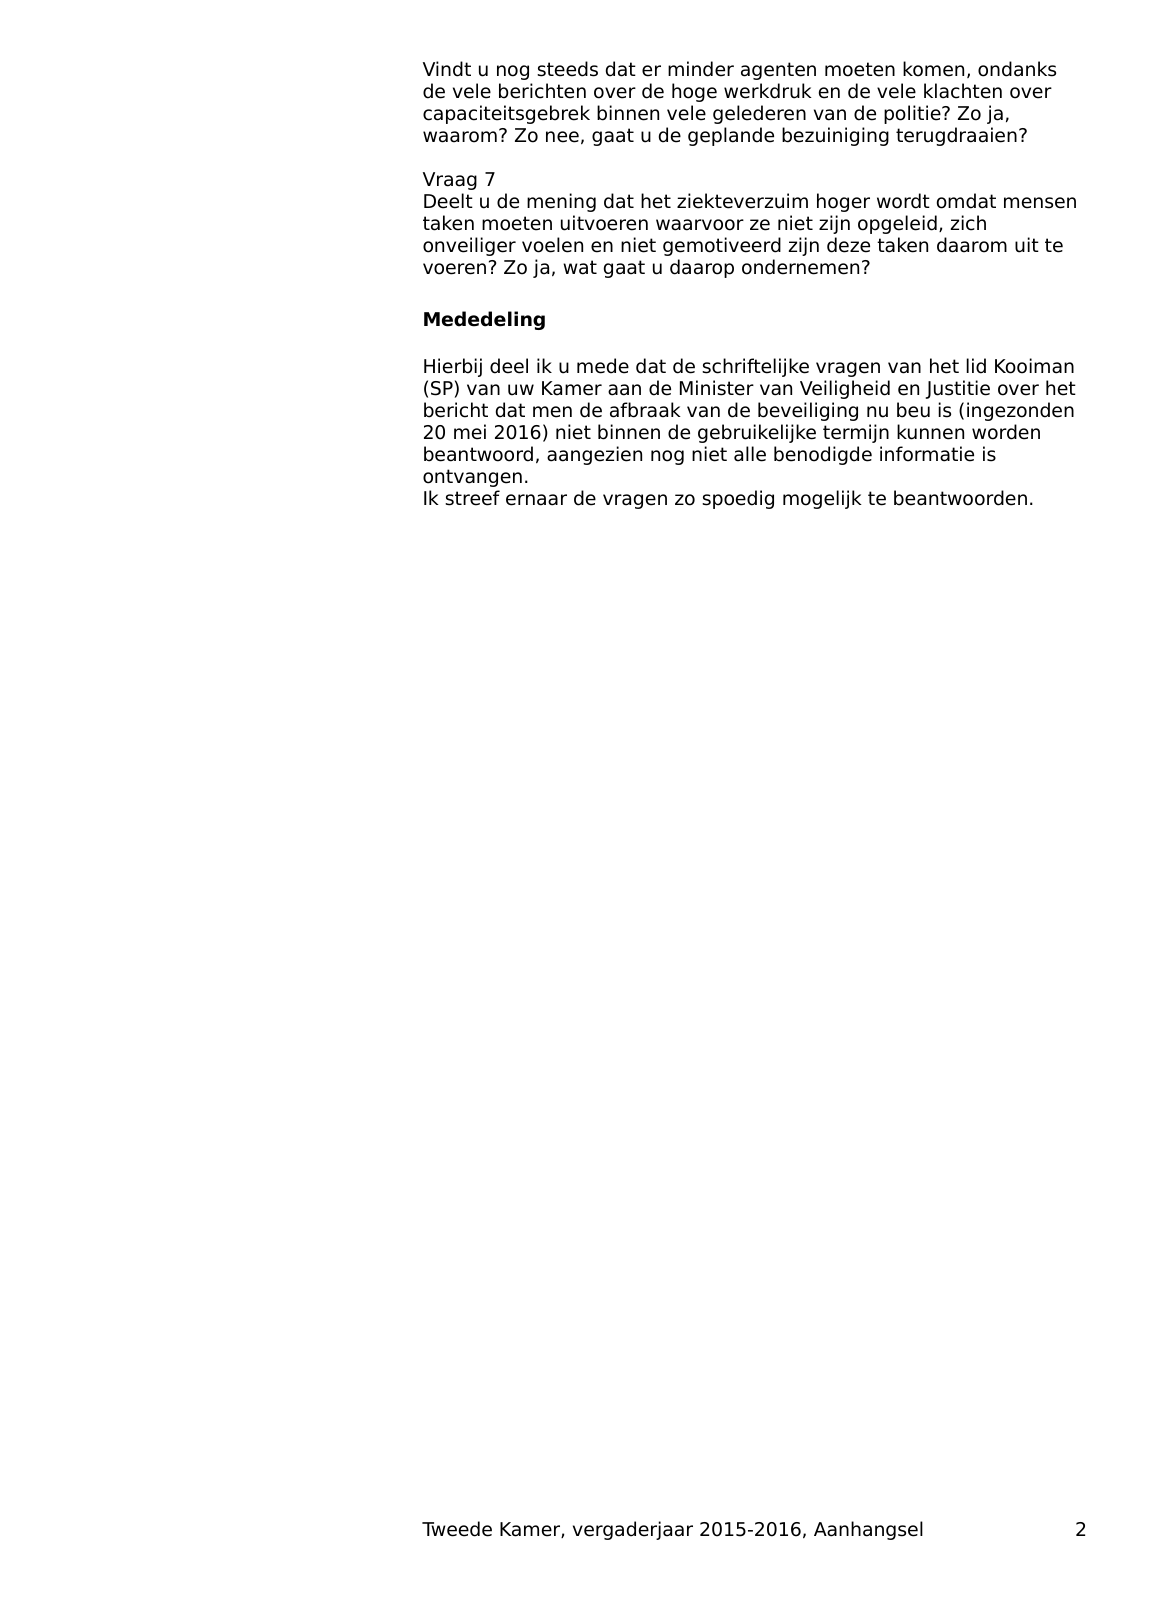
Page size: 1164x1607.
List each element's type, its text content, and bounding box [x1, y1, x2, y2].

text Vindt u nog steeds dat er minder agenten moeten komen, ondanks de vele berichten over de hoge werkdruk en de vele klachten over capaciteitsgebrek binnen vele gelederen van de politie? Zo ja, waarom? Zo nee, gaat u de geplande bezuiniging terugdraaien? [422, 59, 1087, 147]
text Vraag 7 [422, 169, 1087, 191]
text Ik streef ernaar de vragen zo spoedig mogelijk te beantwoorden. [422, 488, 1087, 510]
text Hierbij deel ik u mede dat de schriftelijke vragen van het lid Kooiman (SP) van uw Kamer aan de Minister van Veiligheid en Justitie over het bericht dat men de afbraak van de beveiliging nu beu is (ingezonden 20 mei 2016) niet binnen de gebruikelijke termijn kunnen worden beantwoord, aangezien nog niet alle benodigde informatie is ontvangen. [422, 356, 1087, 488]
text Deelt u de mening dat het ziekteverzuim hoger wordt omdat mensen taken moeten uitvoeren waarvoor ze niet zijn opgeleid, zich onveiliger voelen en niet gemotiveerd zijn deze taken daarom uit te voeren? Zo ja, wat gaat u daarop ondernemen? [422, 191, 1087, 279]
subtitle Mededeling [422, 309, 1087, 331]
